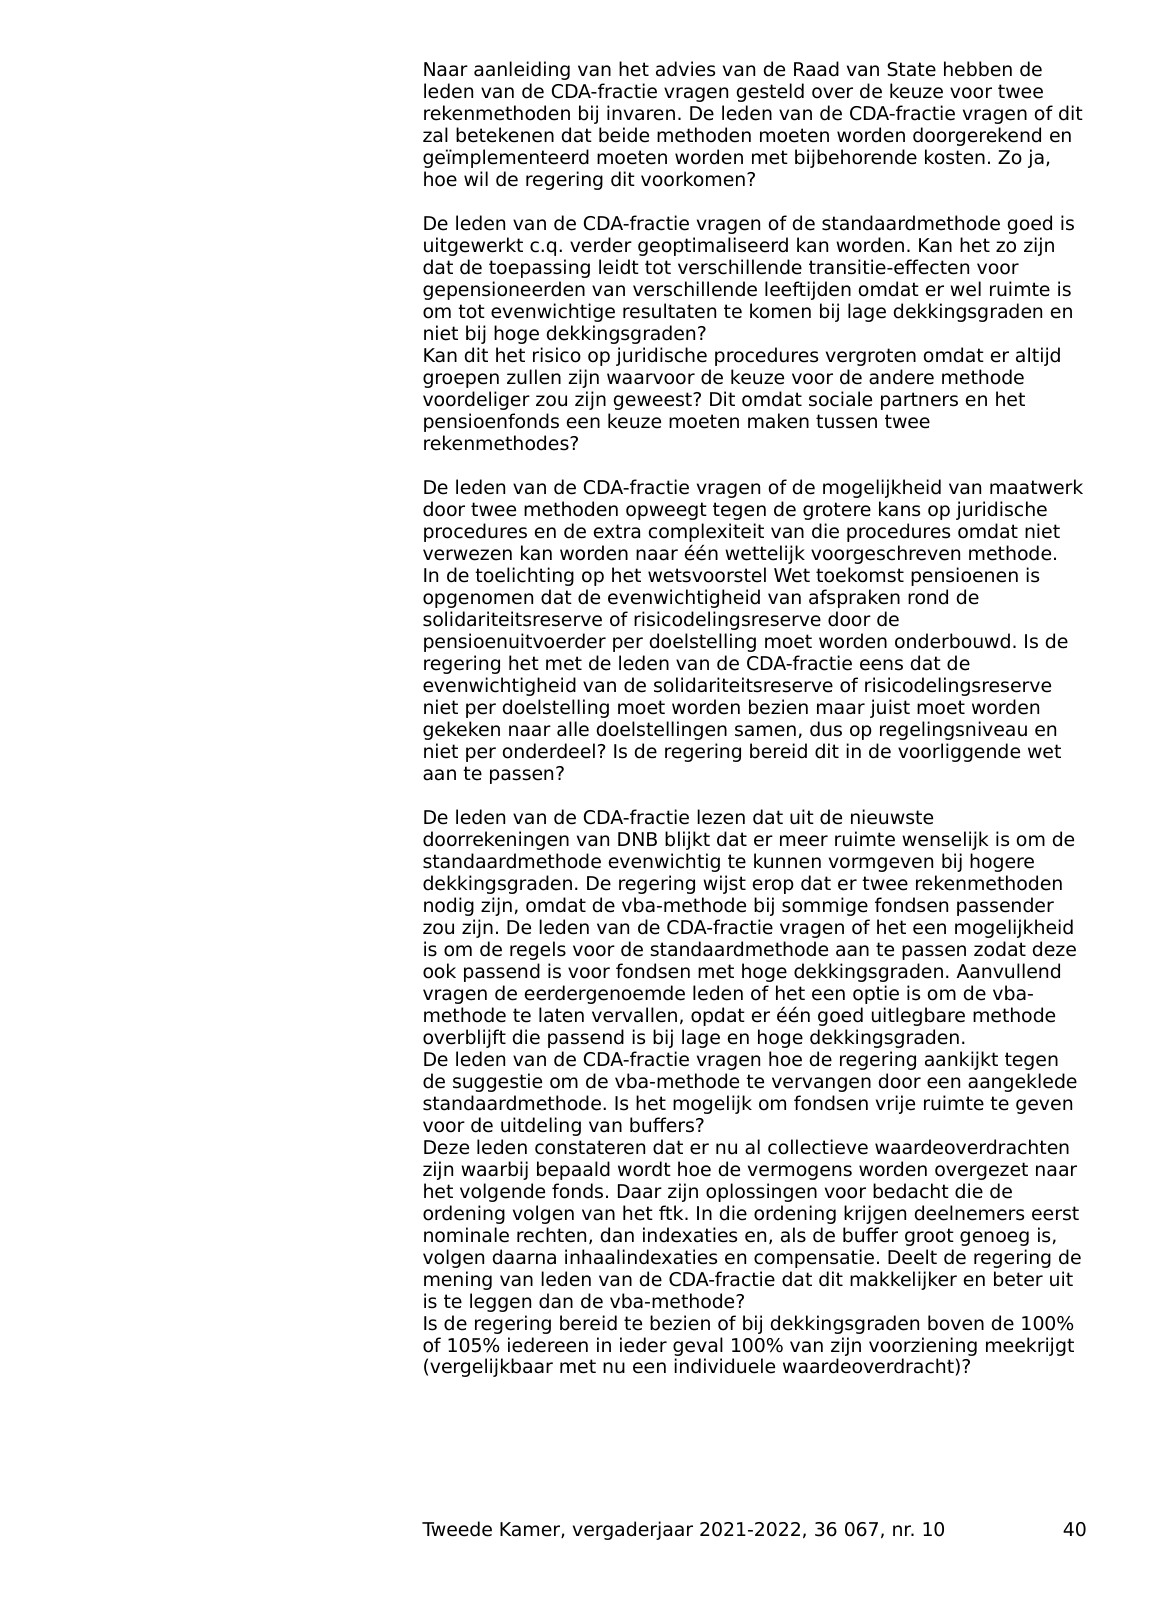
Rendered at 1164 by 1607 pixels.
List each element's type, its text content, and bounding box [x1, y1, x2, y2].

text Deze leden constateren dat er nu al collectieve waardeoverdrachten zijn waarbij bepaald wordt hoe de vermogens worden overgezet naar het volgende fonds. Daar zijn oplossingen voor bedacht die de ordening volgen van het ftk. In die ordening krijgen deelnemers eerst nominale rechten, dan indexaties en, als de buffer groot genoeg is, volgen daarna inhaalindexaties en compensatie. Deelt de regering de mening van leden van de CDA-fractie dat dit makkelijker en beter uit is te leggen dan de vba-methode? [422, 1137, 1087, 1312]
text Kan dit het risico op juridische procedures vergroten omdat er altijd groepen zullen zijn waarvoor de keuze voor de andere methode voordeliger zou zijn geweest? Dit omdat sociale partners en het pensioenfonds een keuze moeten maken tussen twee rekenmethodes? [422, 345, 1087, 455]
text In de toelichting op het wetsvoorstel Wet toekomst pensioenen is opgenomen dat de evenwichtigheid van afspraken rond de solidariteitsreserve of risicodelingsreserve door de pensioenuitvoerder per doelstelling moet worden onderbouwd. Is de regering het met de leden van de CDA-fractie eens dat de evenwichtigheid van de solidariteitsreserve of risicodelingsreserve niet per doelstelling moet worden bezien maar juist moet worden gekeken naar alle doelstellingen samen, dus op regelingsniveau en niet per onderdeel? Is de regering bereid dit in de voorliggende wet aan te passen? [422, 565, 1087, 785]
text De leden van de CDA-fractie vragen of de standaardmethode goed is uitgewerkt c.q. verder geoptimaliseerd kan worden. Kan het zo zijn dat de toepassing leidt tot verschillende transitie-effecten voor gepensioneerden van verschillende leeftijden omdat er wel ruimte is om tot evenwichtige resultaten te komen bij lage dekkingsgraden en niet bij hoge dekkingsgraden? [422, 213, 1087, 345]
text De leden van de CDA-fractie lezen dat uit de nieuwste doorrekeningen van DNB blijkt dat er meer ruimte wenselijk is om de standaardmethode evenwichtig te kunnen vormgeven bij hogere dekkingsgraden. De regering wijst erop dat er twee rekenmethoden nodig zijn, omdat de vba-methode bij sommige fondsen passender zou zijn. De leden van de CDA-fractie vragen of het een mogelijkheid is om de regels voor de standaardmethode aan te passen zodat deze ook passend is voor fondsen met hoge dekkingsgraden. Aanvullend vragen de eerdergenoemde leden of het een optie is om de vba-methode te laten vervallen, opdat er één goed uitlegbare methode overblijft die passend is bij lage en hoge dekkingsgraden. [422, 807, 1087, 1049]
text Is de regering bereid te bezien of bij dekkingsgraden boven de 100% of 105% iedereen in ieder geval 100% van zijn voorziening meekrijgt (vergelijkbaar met nu een individuele waardeoverdracht)? [422, 1312, 1087, 1378]
text De leden van de CDA-fractie vragen of de mogelijkheid van maatwerk door twee methoden opweegt tegen de grotere kans op juridische procedures en de extra complexiteit van die procedures omdat niet verwezen kan worden naar één wettelijk voorgeschreven methode. [422, 477, 1087, 565]
text Naar aanleiding van het advies van de Raad van State hebben de leden van de CDA-fractie vragen gesteld over de keuze voor twee rekenmethoden bij invaren. De leden van de CDA-fractie vragen of dit zal betekenen dat beide methoden moeten worden doorgerekend en geïmplementeerd moeten worden met bijbehorende kosten. Zo ja, hoe wil de regering dit voorkomen? [422, 59, 1087, 191]
text De leden van de CDA-fractie vragen hoe de regering aankijkt tegen de suggestie om de vba-methode te vervangen door een aangeklede standaardmethode. Is het mogelijk om fondsen vrije ruimte te geven voor de uitdeling van buffers? [422, 1049, 1087, 1137]
